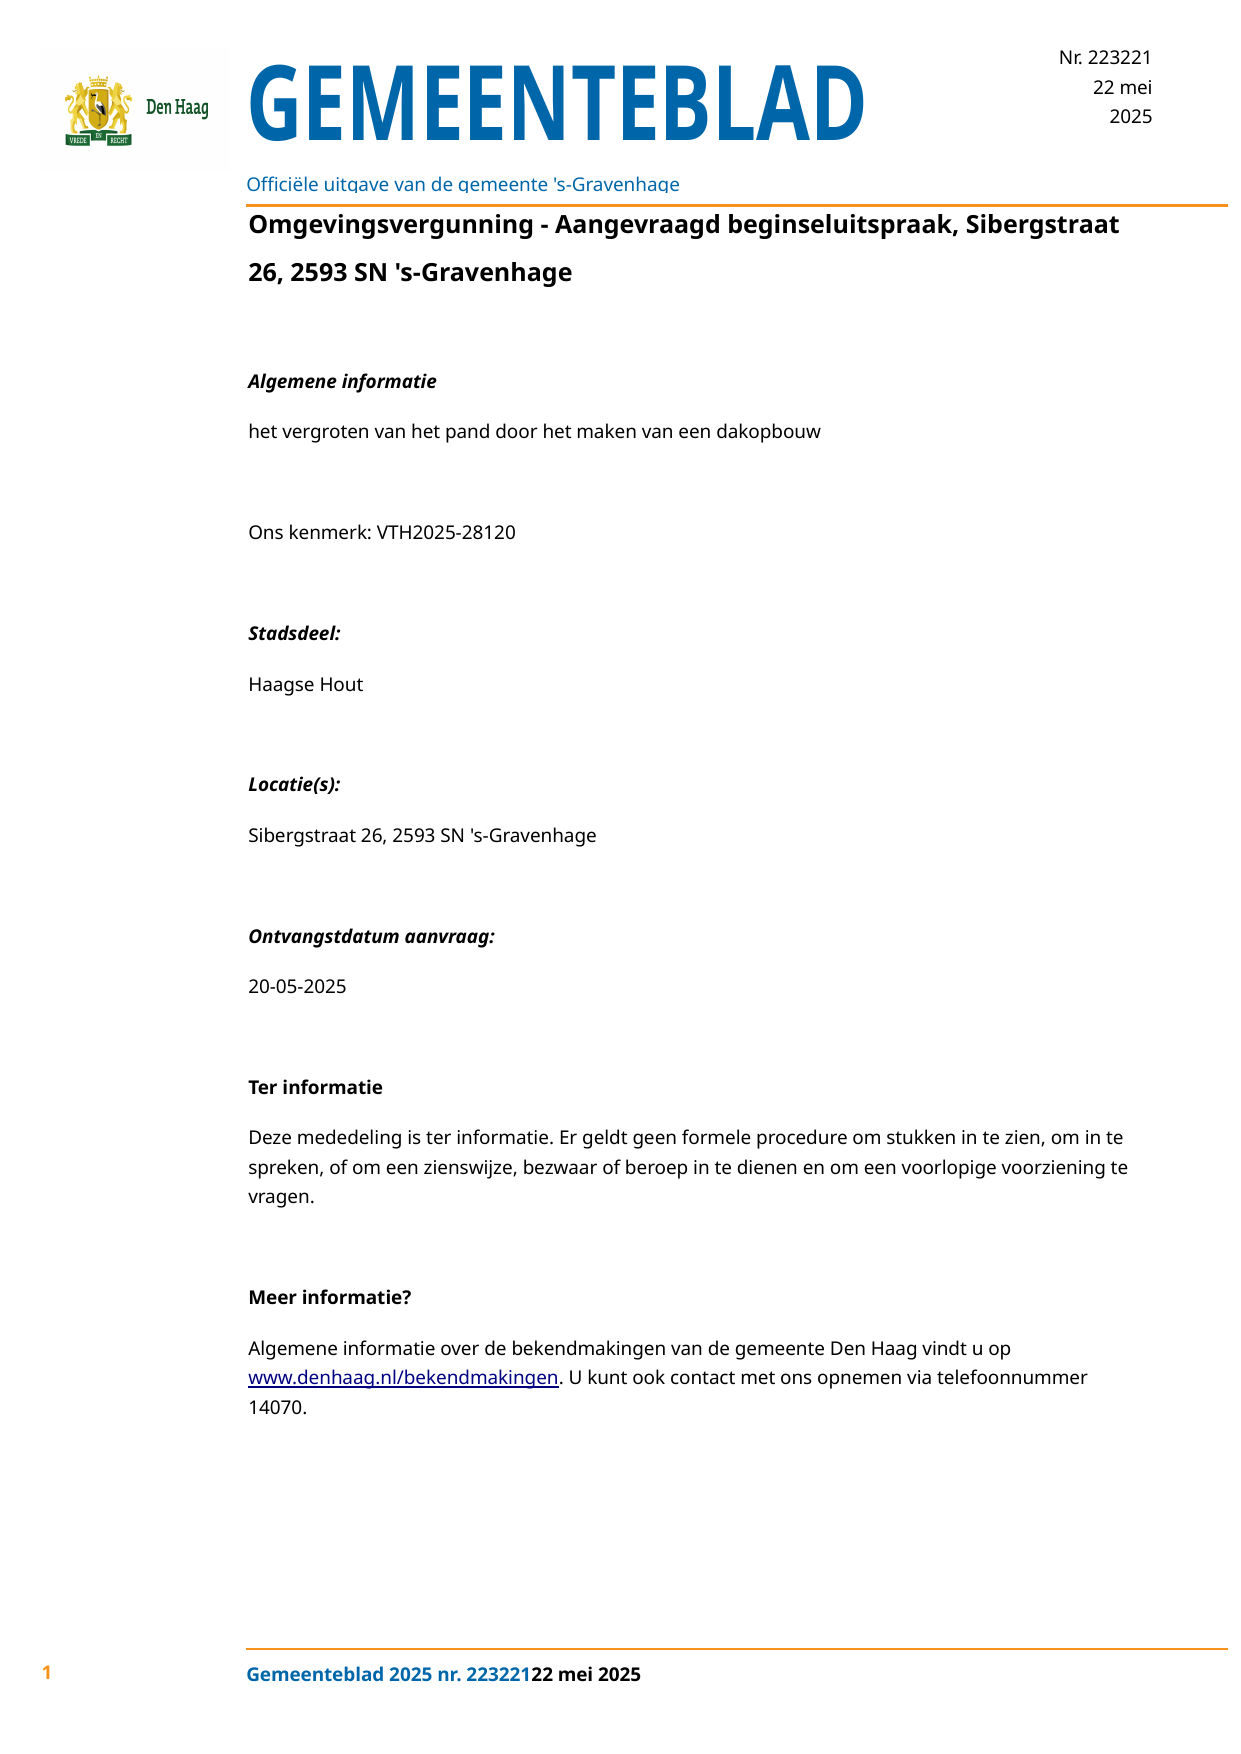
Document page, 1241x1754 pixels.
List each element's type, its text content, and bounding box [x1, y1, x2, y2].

text Sibergstraat 26, 2593 SN 's-Gravenhage [248, 822, 1152, 848]
text 20-05-2025 [248, 973, 1152, 999]
text Algemene informatie [248, 368, 1152, 394]
text Algemene informatie over de bekendmakingen van de gemeente Den Haag vindt u op www.denhaag.nl/bekendmakingen. U kunt ook contact met ons opnemen via telefoonnummer 14070. [248, 1335, 1152, 1420]
text Deze mededeling is ter informatie. Er geldt geen formele procedure om stukken in te zien, om in te spreken, of om een zienswijze, bezwaar of beroep in te dienen en om een voorlopige voorziening te vragen. [248, 1124, 1152, 1209]
text Stadsdeel: [248, 620, 1152, 646]
text Ter informatie [248, 1074, 1152, 1100]
text Ons kenmerk: VTH2025-28120 [248, 519, 1152, 545]
text Omgevingsvergunning - Aangevraagd beginseluitspraak, Sibergstraat 26, 2593 SN 's-Gravenhage [248, 207, 1152, 288]
text Ontvangstdatum aanvraag: [248, 923, 1152, 949]
picture [41, 47, 231, 172]
text Locatie(s): [248, 772, 1152, 797]
text Haagse Hout [248, 671, 1152, 697]
text het vergroten van het pand door het maken van een dakopbouw [248, 419, 1152, 444]
text Meer informatie? [248, 1284, 1152, 1310]
